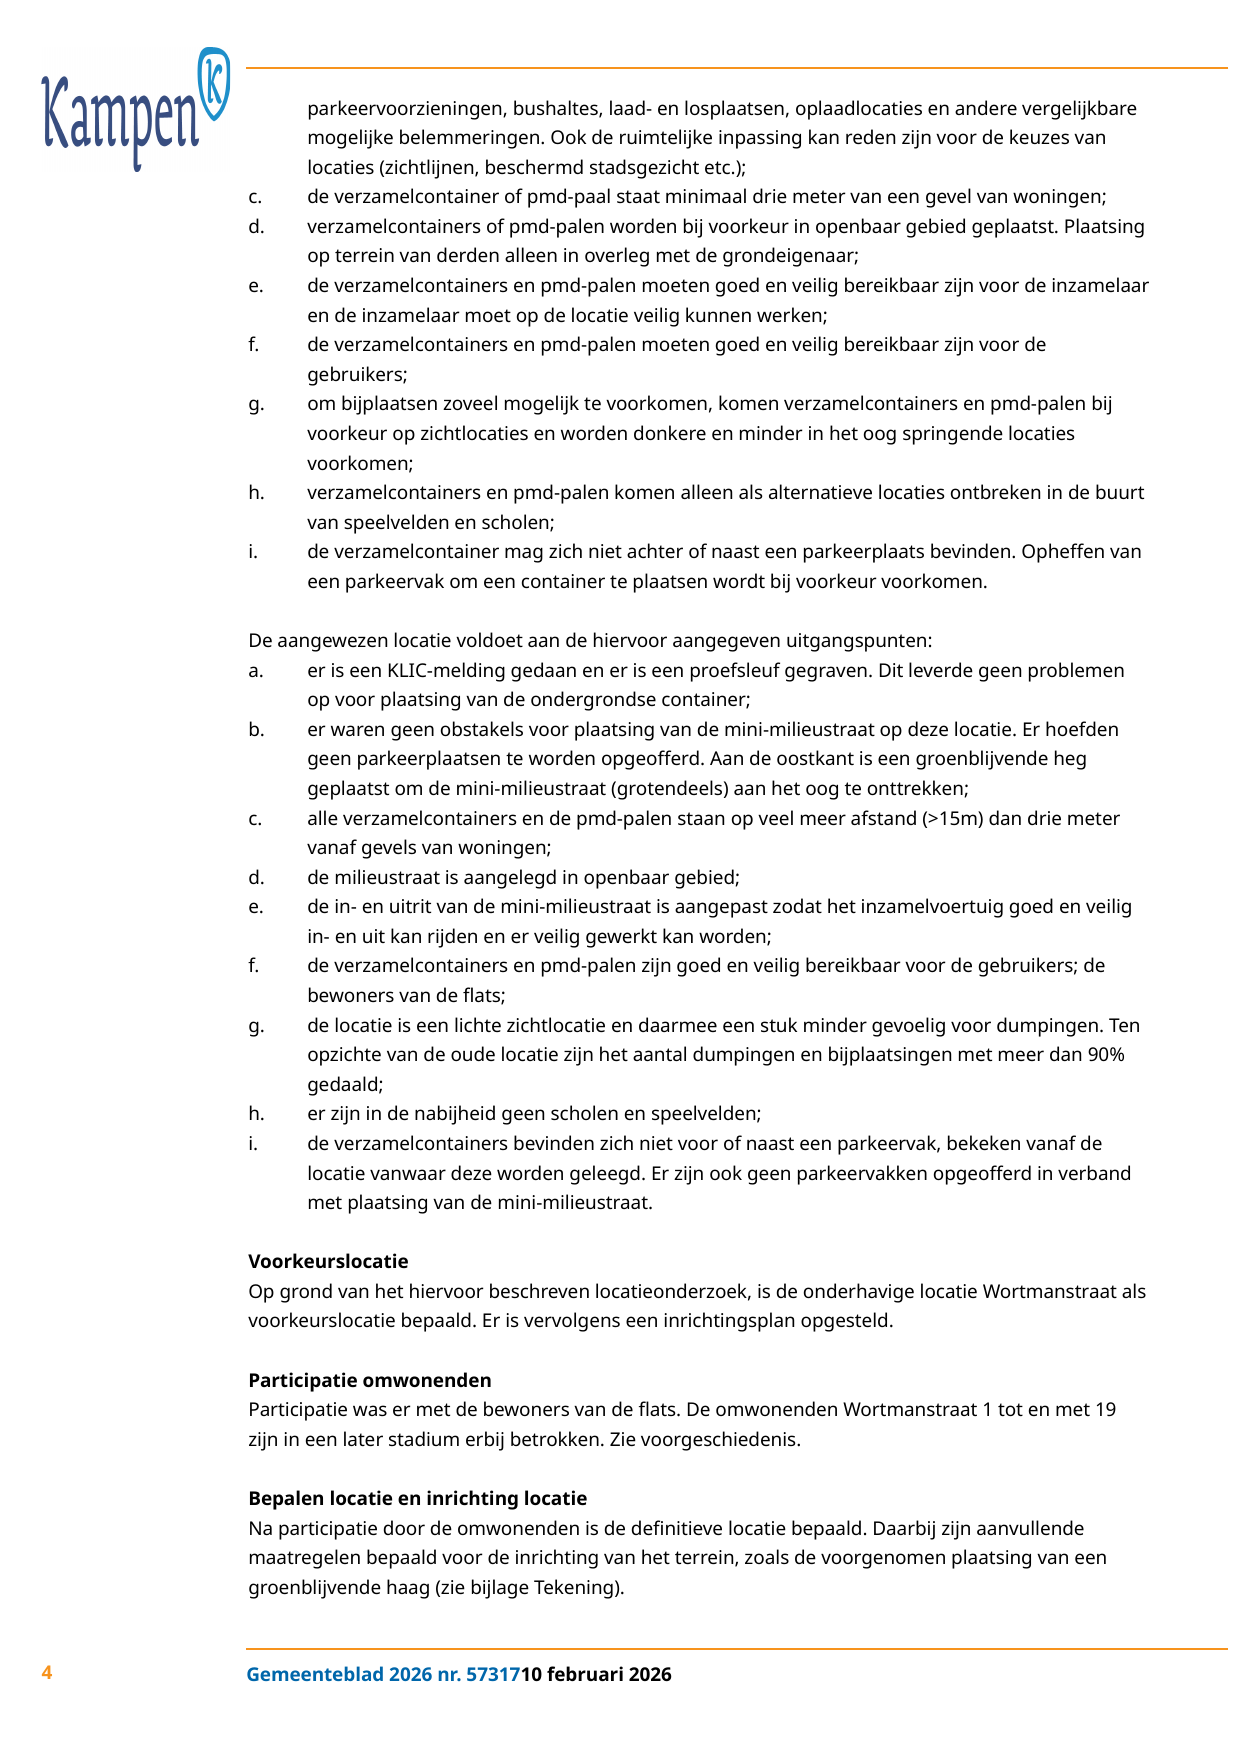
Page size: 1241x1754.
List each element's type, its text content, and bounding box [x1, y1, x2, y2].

picture [41, 47, 231, 172]
text Na participatie door de omwonenden is de definitieve locatie bepaald. Daarbij zijn aanvullende maatregelen bepaald voor de inrichting van het terrein, zoals de voorgenomen plaatsing van een groenblijvende haag (zie bijlage Tekening). [248, 1515, 1152, 1600]
text Participatie omwonenden [248, 1367, 1152, 1393]
text Voorkeurslocatie [248, 1248, 1152, 1274]
text Participatie was er met de bewoners van de flats. De omwonenden Wortmanstraat 1 tot en met 19 zijn in een later stadium erbij betrokken. Zie voorgeschiedenis. [248, 1396, 1152, 1452]
text Bepalen locatie en inrichting locatie [248, 1485, 1152, 1511]
list de verzamelcontainer of pmd-paal staat minimaal drie meter van een gevel van woningen; [248, 183, 1152, 209]
list alle verzamelcontainers en de pmd-palen staan op veel meer afstand (>15m) dan drie meter vanaf gevels van woningen; [248, 805, 1152, 860]
list de verzamelcontainer mag zich niet achter of naast een parkeerplaats bevinden. Opheffen van een parkeervak om een container te plaatsen wordt bij voorkeur voorkomen. [248, 538, 1152, 594]
list de milieustraat is aangelegd in openbaar gebied; [248, 864, 1152, 890]
list de verzamelcontainers en pmd-palen zijn goed en veilig bereikbaar voor de gebruikers; de bewoners van de flats; [248, 953, 1152, 1008]
text Op grond van het hiervoor beschreven locatieonderzoek, is de onderhavige locatie Wortmanstraat als voorkeurslocatie bepaald. Er is vervolgens een inrichtingsplan opgesteld. [248, 1278, 1152, 1333]
text De aangewezen locatie voldoet aan de hiervoor aangegeven uitgangspunten: [248, 627, 1152, 653]
list de in- en uitrit van de mini-milieustraat is aangepast zodat het inzamelvoertuig goed en veilig in- en uit kan rijden en er veilig gewerkt kan worden; [248, 893, 1152, 949]
list de locatie is een lichte zichtlocatie en daarmee een stuk minder gevoelig voor dumpingen. Ten opzichte van de oude locatie zijn het aantal dumpingen en bijplaatsingen met meer dan 90% gedaald; [248, 1012, 1152, 1097]
list er zijn in de nabijheid geen scholen en speelvelden; [248, 1101, 1152, 1126]
list de verzamelcontainers bevinden zich niet voor of naast een parkeervak, bekeken vanaf de locatie vanwaar deze worden geleegd. Er zijn ook geen parkeervakken opgeofferd in verband met plaatsing van de mini-milieustraat. [248, 1130, 1152, 1215]
list er is een KLIC-melding gedaan en er is een proefsleuf gegraven. Dit leverde geen problemen op voor plaatsing van de ondergrondse container; [248, 657, 1152, 712]
list parkeervoorzieningen, bushaltes, laad- en losplaatsen, oplaadlocaties en andere vergelijkbare mogelijke belemmeringen. Ook de ruimtelijke inpassing kan reden zijn voor de keuzes van locaties (zichtlijnen, beschermd stadsgezicht etc.); [248, 95, 1152, 180]
list om bijplaatsen zoveel mogelijk te voorkomen, komen verzamelcontainers en pmd-palen bij voorkeur op zichtlocaties en worden donkere en minder in het oog springende locaties voorkomen; [248, 391, 1152, 476]
list verzamelcontainers en pmd-palen komen alleen als alternatieve locaties ontbreken in de buurt van speelvelden en scholen; [248, 479, 1152, 535]
list de verzamelcontainers en pmd-palen moeten goed en veilig bereikbaar zijn voor de inzamelaar en de inzamelaar moet op de locatie veilig kunnen werken; [248, 272, 1152, 328]
list de verzamelcontainers en pmd-palen moeten goed en veilig bereikbaar zijn voor de gebruikers; [248, 331, 1152, 387]
list verzamelcontainers of pmd-palen worden bij voorkeur in openbaar gebied geplaatst. Plaatsing op terrein van derden alleen in overleg met de grondeigenaar; [248, 213, 1152, 268]
list er waren geen obstakels voor plaatsing van de mini-milieustraat op deze locatie. Er hoefden geen parkeerplaatsen te worden opgeofferd. Aan de oostkant is een groenblijvende heg geplaatst om de mini-milieustraat (grotendeels) aan het oog te onttrekken; [248, 716, 1152, 801]
